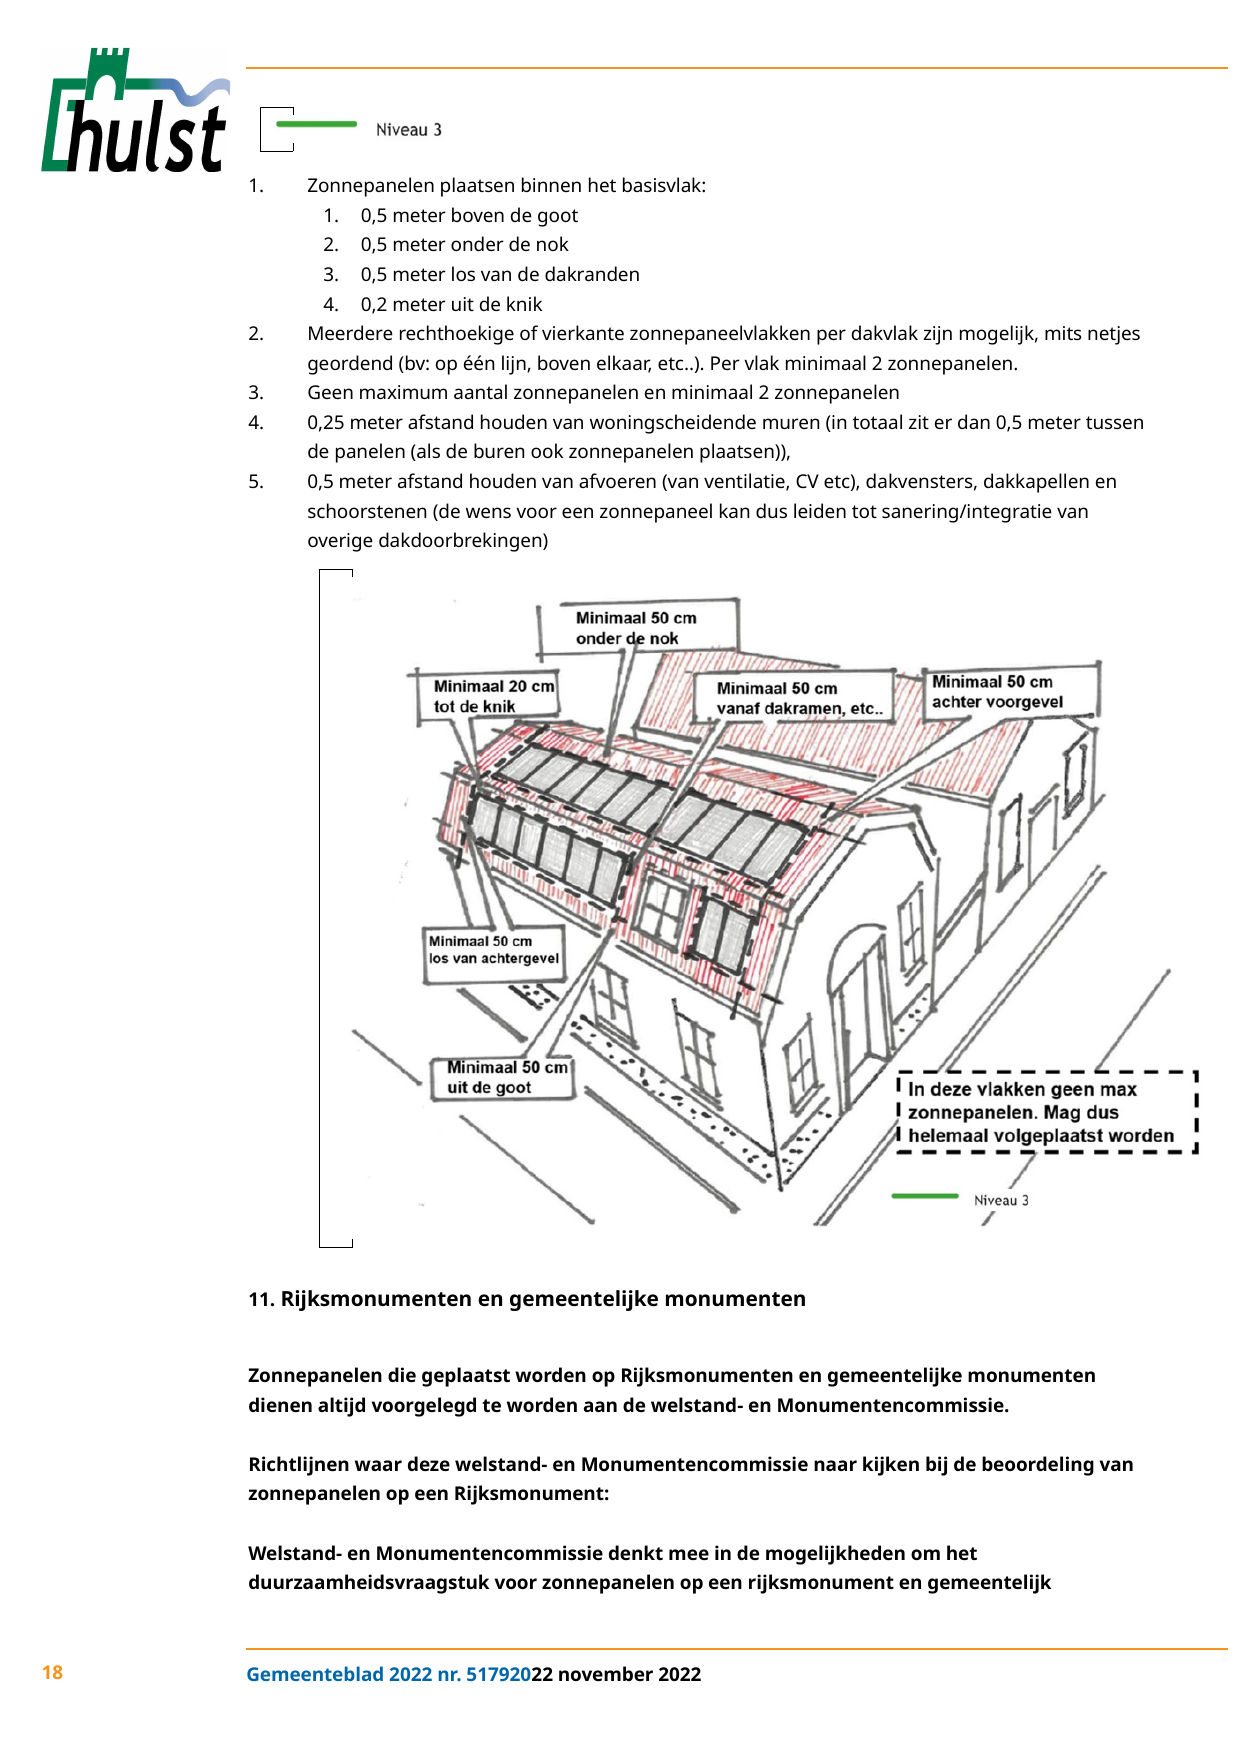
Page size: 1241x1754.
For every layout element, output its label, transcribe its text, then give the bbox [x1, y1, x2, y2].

list 0,5 meter afstand houden van afvoeren (van ventilatie, CV etc), dakvensters, dakkapellen en schoorstenen (de wens voor een zonnepaneel kan dus leiden tot sanering/integratie van overige dakdoorbrekingen) [248, 468, 1152, 553]
list 0,5 meter los van de dakranden [323, 261, 1152, 287]
picture [327, 577, 1214, 1239]
list 0,2 meter uit de knik [323, 291, 1152, 317]
list 0,5 meter boven de goot [323, 202, 1152, 228]
text Welstand- en Monumentencommissie denkt mee in de mogelijkheden om het duurzaamheidsvraagstuk voor zonnepanelen op een rijksmonument en gemeentelijk [248, 1540, 1152, 1595]
list 0,25 meter afstand houden van woningscheidende muren (in totaal zit er dan 0,5 meter tussen de panelen (als de buren ook zonnepanelen plaatsen)), [248, 409, 1152, 464]
picture [268, 115, 447, 143]
text Zonnepanelen die geplaatst worden op Rijksmonumenten en gemeentelijke monumenten dienen altijd voorgelegd te worden aan de welstand- en Monumentencommissie. [248, 1362, 1152, 1417]
list Zonnepanelen plaatsen binnen het basisvlak: [248, 172, 1152, 198]
list Geen maximum aantal zonnepanelen en minimaal 2 zonnepanelen [248, 379, 1152, 405]
picture [41, 47, 231, 172]
list Meerdere rechthoekige of vierkante zonnepaneelvlakken per dakvlak zijn mogelijk, mits netjes geordend (bv: op één lijn, boven elkaar, etc..). Per vlak minimaal 2 zonnepanelen. [248, 320, 1152, 376]
text 11. Rijksmonumenten en gemeentelijke monumenten [248, 1284, 1152, 1313]
list 0,5 meter onder de nok [323, 232, 1152, 257]
text Richtlijnen waar deze welstand- en Monumentencommissie naar kijken bij de beoordeling van zonnepanelen op een Rijksmonument: [248, 1451, 1152, 1506]
